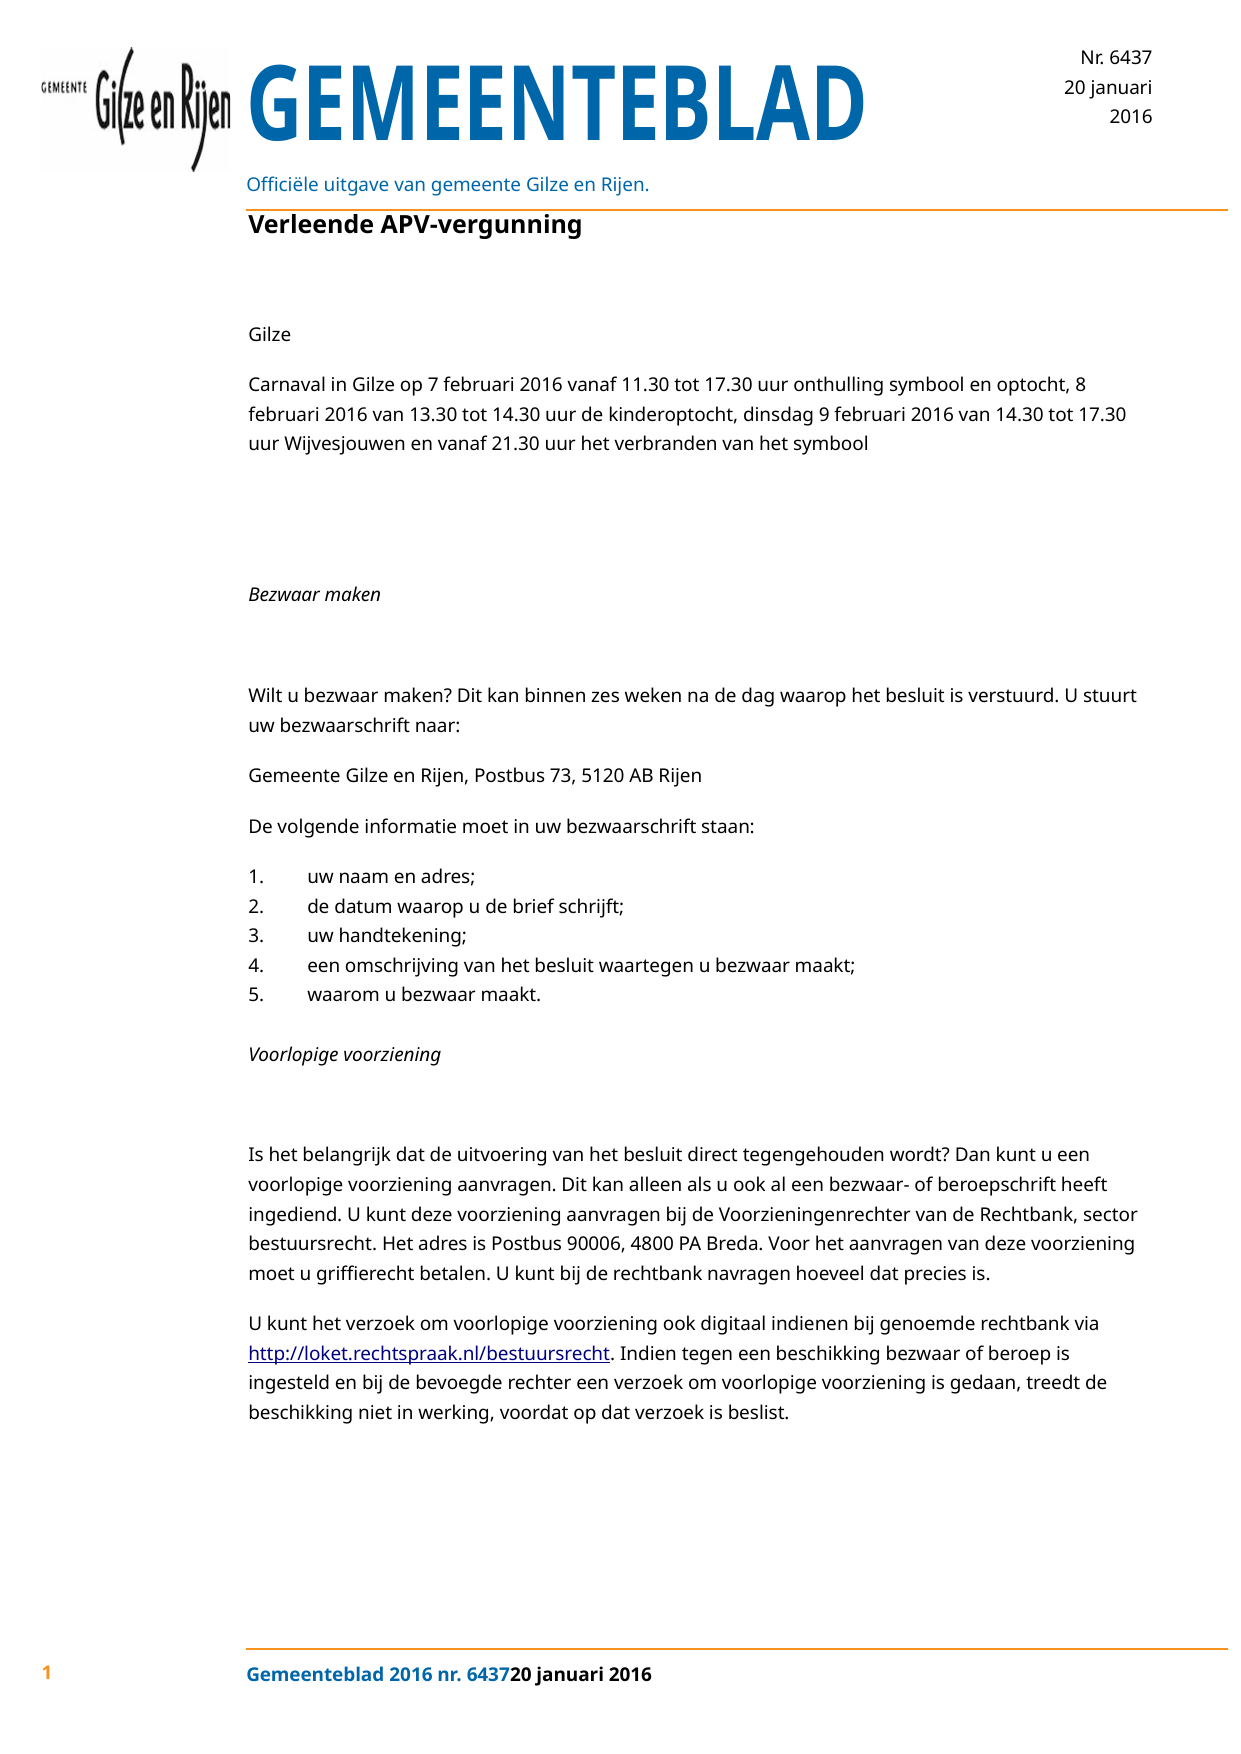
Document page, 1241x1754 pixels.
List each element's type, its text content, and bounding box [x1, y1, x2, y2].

text Verleende APV-vergunning [248, 211, 1152, 241]
text De volgende informatie moet in uw bezwaarschrift staan: [248, 813, 1152, 838]
text Gilze [248, 321, 1152, 346]
text Is het belangrijk dat de uitvoering van het besluit direct tegengehouden wordt? Dan kunt u een voorlopige voorziening aanvragen. Dit kan alleen als u ook al een bezwaar- of beroepschrift heeft ingediend. U kunt deze voorziening aanvragen bij de Voorzieningenrechter van de Rechtbank, sector bestuursrecht. Het adres is Postbus 90006, 4800 PA Breda. Voor het aanvragen van deze voorziening moet u griffierecht betalen. U kunt bij de rechtbank navragen hoeveel dat precies is. [248, 1142, 1152, 1286]
list waarom u bezwaar maakt. [248, 982, 1152, 1007]
list uw naam en adres; [248, 863, 1152, 889]
text Voorlopige voorziening [248, 1041, 1152, 1066]
text Wilt u bezwaar maken? Dit kan binnen zes weken na de dag waarop het besluit is verstuurd. U stuurt uw bezwaarschrift naar: [248, 682, 1152, 738]
list een omschrijving van het besluit waartegen u bezwaar maakt; [248, 952, 1152, 978]
text Carnaval in Gilze op 7 februari 2016 vanaf 11.30 tot 17.30 uur onthulling symbool en optocht, 8 februari 2016 van 13.30 tot 14.30 uur de kinderoptocht, dinsdag 9 februari 2016 van 14.30 tot 17.30 uur Wijvesjouwen en vanaf 21.30 uur het verbranden van het symbool [248, 371, 1152, 456]
text Gemeente Gilze en Rijen, Postbus 73, 5120 AB Rijen [248, 762, 1152, 788]
text U kunt het verzoek om voorlopige voorziening ook digitaal indienen bij genoemde rechtbank via http://loket.rechtspraak.nl/bestuursrecht. Indien tegen een beschikking bezwaar of beroep is ingesteld en bij de bevoegde rechter een verzoek om voorlopige voorziening is gedaan, treedt de beschikking niet in werking, voordat op dat verzoek is beslist. [248, 1310, 1152, 1425]
picture [41, 47, 231, 172]
list uw handtekening; [248, 922, 1152, 948]
text Bezwaar maken [248, 582, 1152, 607]
list de datum waarop u de brief schrijft; [248, 893, 1152, 918]
